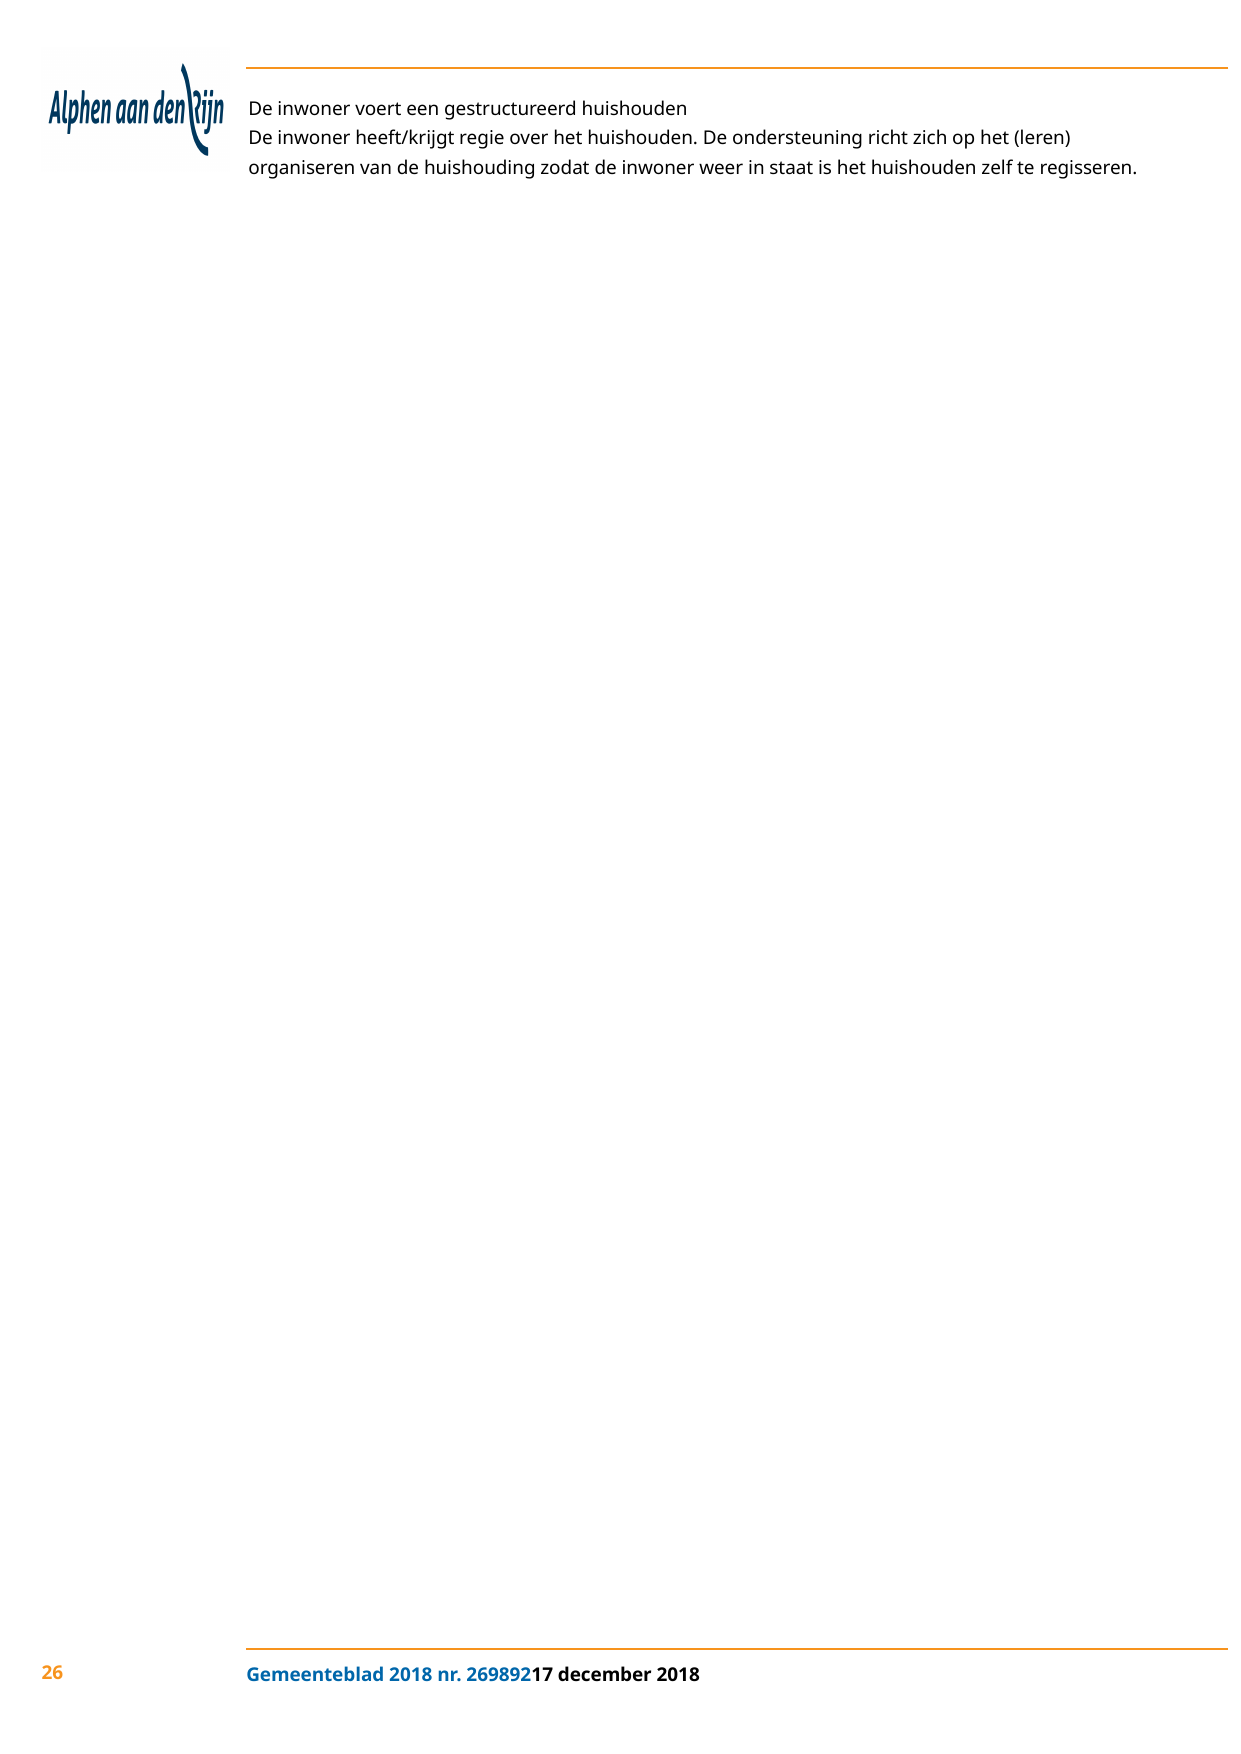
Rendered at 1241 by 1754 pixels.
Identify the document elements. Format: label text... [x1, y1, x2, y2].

picture [41, 47, 231, 172]
text De inwoner voert een gestructureerd huishouden [248, 95, 1152, 121]
text De inwoner heeft/krijgt regie over het huishouden. De ondersteuning richt zich op het (leren) organiseren van de huishouding zodat de inwoner weer in staat is het huishouden zelf te regisseren. [248, 124, 1152, 180]
